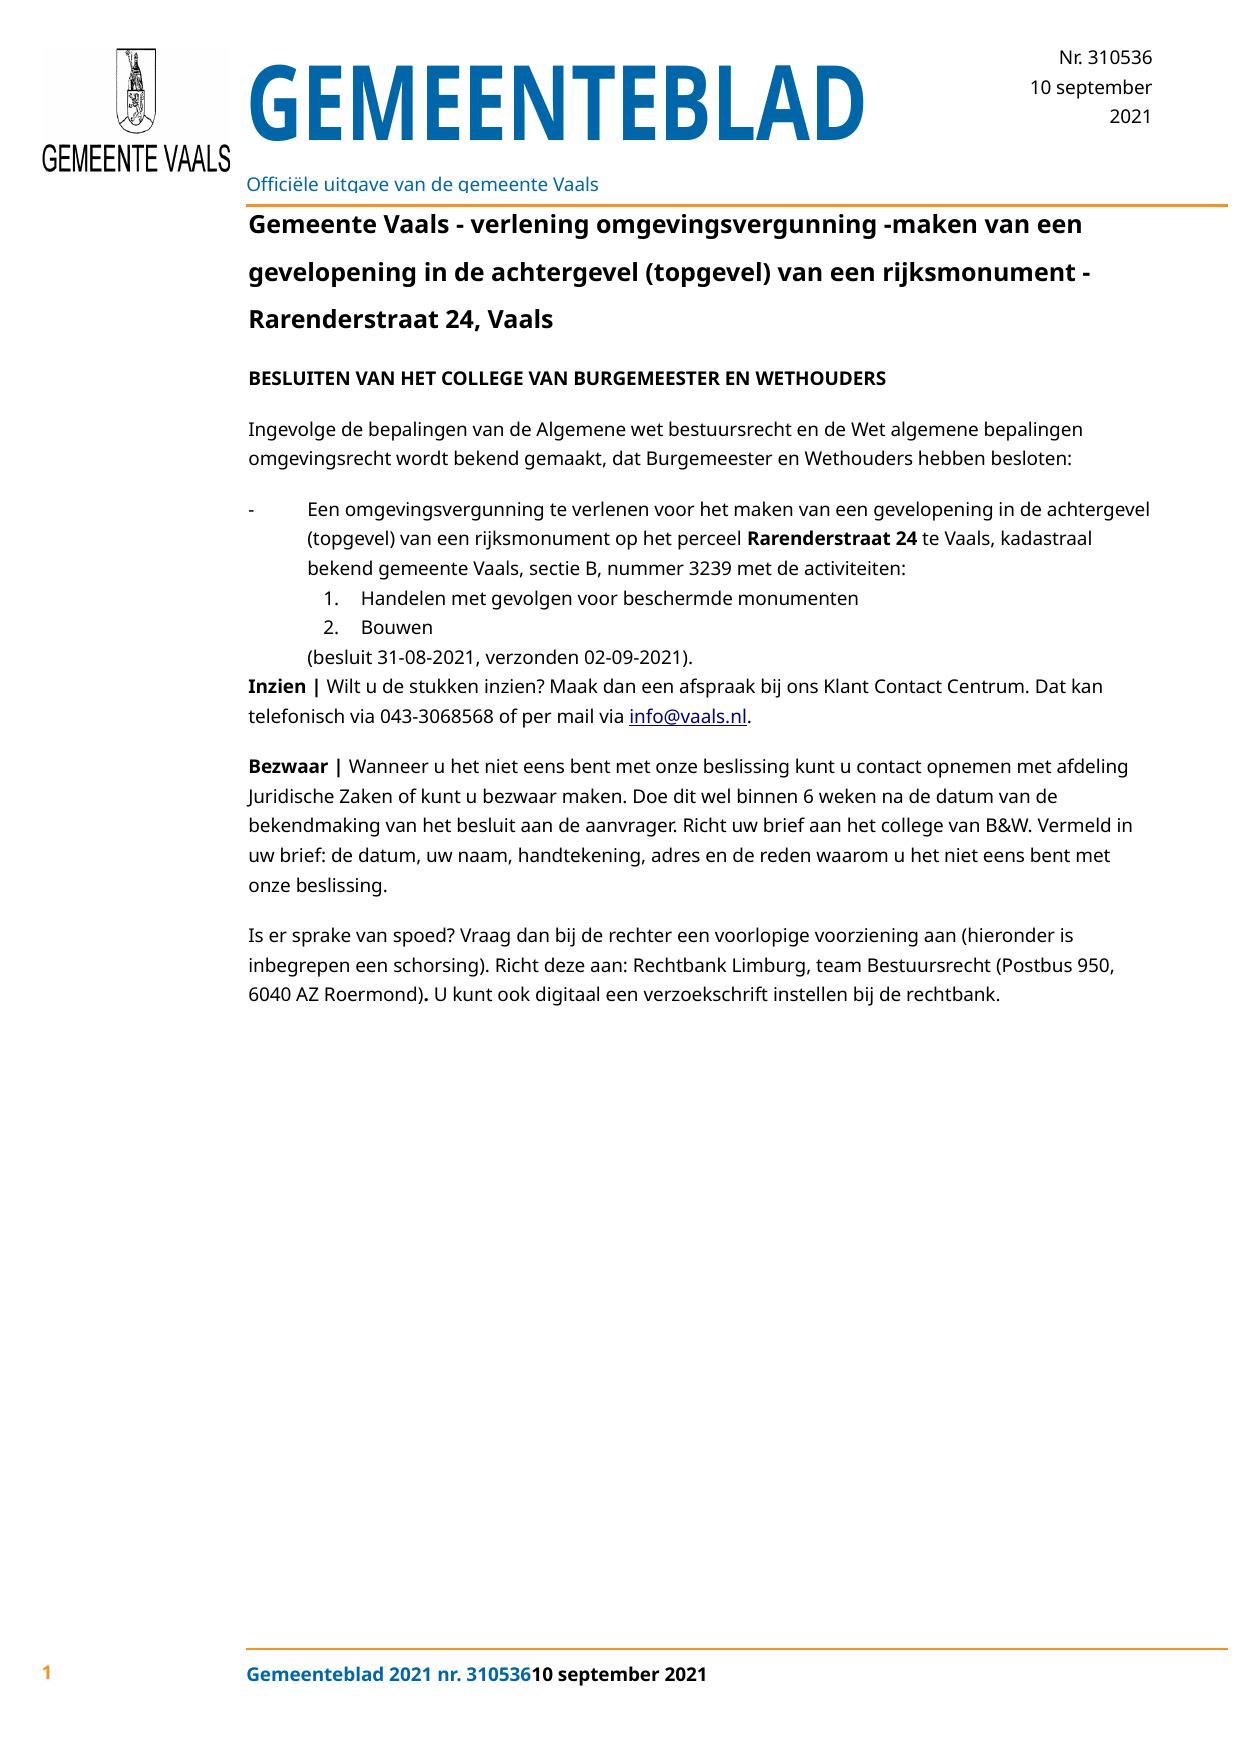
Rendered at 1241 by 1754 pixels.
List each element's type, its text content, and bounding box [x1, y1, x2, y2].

list Handelen met gevolgen voor beschermde monumenten [323, 585, 1152, 610]
text Ingevolge de bepalingen van de Algemene wet bestuursrecht en de Wet algemene bepalingen omgevingsrecht wordt bekend gemaakt, dat Burgemeester en Wethouders hebben besloten: [248, 416, 1152, 471]
list Bouwen [323, 614, 1152, 640]
list (besluit 31-08-2021, verzonden 02-09-2021). [248, 644, 1152, 669]
text Inzien | Wilt u de stukken inzien? Maak dan een afspraak bij ons Klant Contact Centrum. Dat kan telefonisch via 043-3068568 of per mail via info@vaals.nl. [248, 673, 1152, 729]
text BESLUITEN VAN HET COLLEGE VAN BURGEMEESTER EN WETHOUDERS [248, 366, 1152, 391]
text Gemeente Vaals - verlening omgevingsvergunning -maken van een gevelopening in de achtergevel (topgevel) van een rijksmonument - Rarenderstraat 24, Vaals [248, 207, 1152, 336]
text Is er sprake van spoed? Vraag dan bij de rechter een voorlopige voorziening aan (hieronder is inbegrepen een schorsing). Richt deze aan: Rechtbank Limburg, team Bestuursrecht (Postbus 950, 6040 AZ Roermond). U kunt ook digitaal een verzoekschrift instellen bij de rechtbank. [248, 922, 1152, 1007]
list Een omgevingsvergunning te verlenen voor het maken van een gevelopening in de achtergevel (topgevel) van een rijksmonument op het perceel Rarenderstraat 24 te Vaals, kadastraal bekend gemeente Vaals, sectie B, nummer 3239 met de activiteiten: [248, 496, 1152, 581]
text Bezwaar | Wanneer u het niet eens bent met onze beslissing kunt u contact opnemen met afdeling Juridische Zaken of kunt u bezwaar maken. Doe dit wel binnen 6 weken na de datum van de bekendmaking van het besluit aan de aanvrager. Richt uw brief aan het college van B&W. Vermeld in uw brief: de datum, uw naam, handtekening, adres en de reden waarom u het niet eens bent met onze beslissing. [248, 753, 1152, 897]
picture [41, 47, 231, 172]
